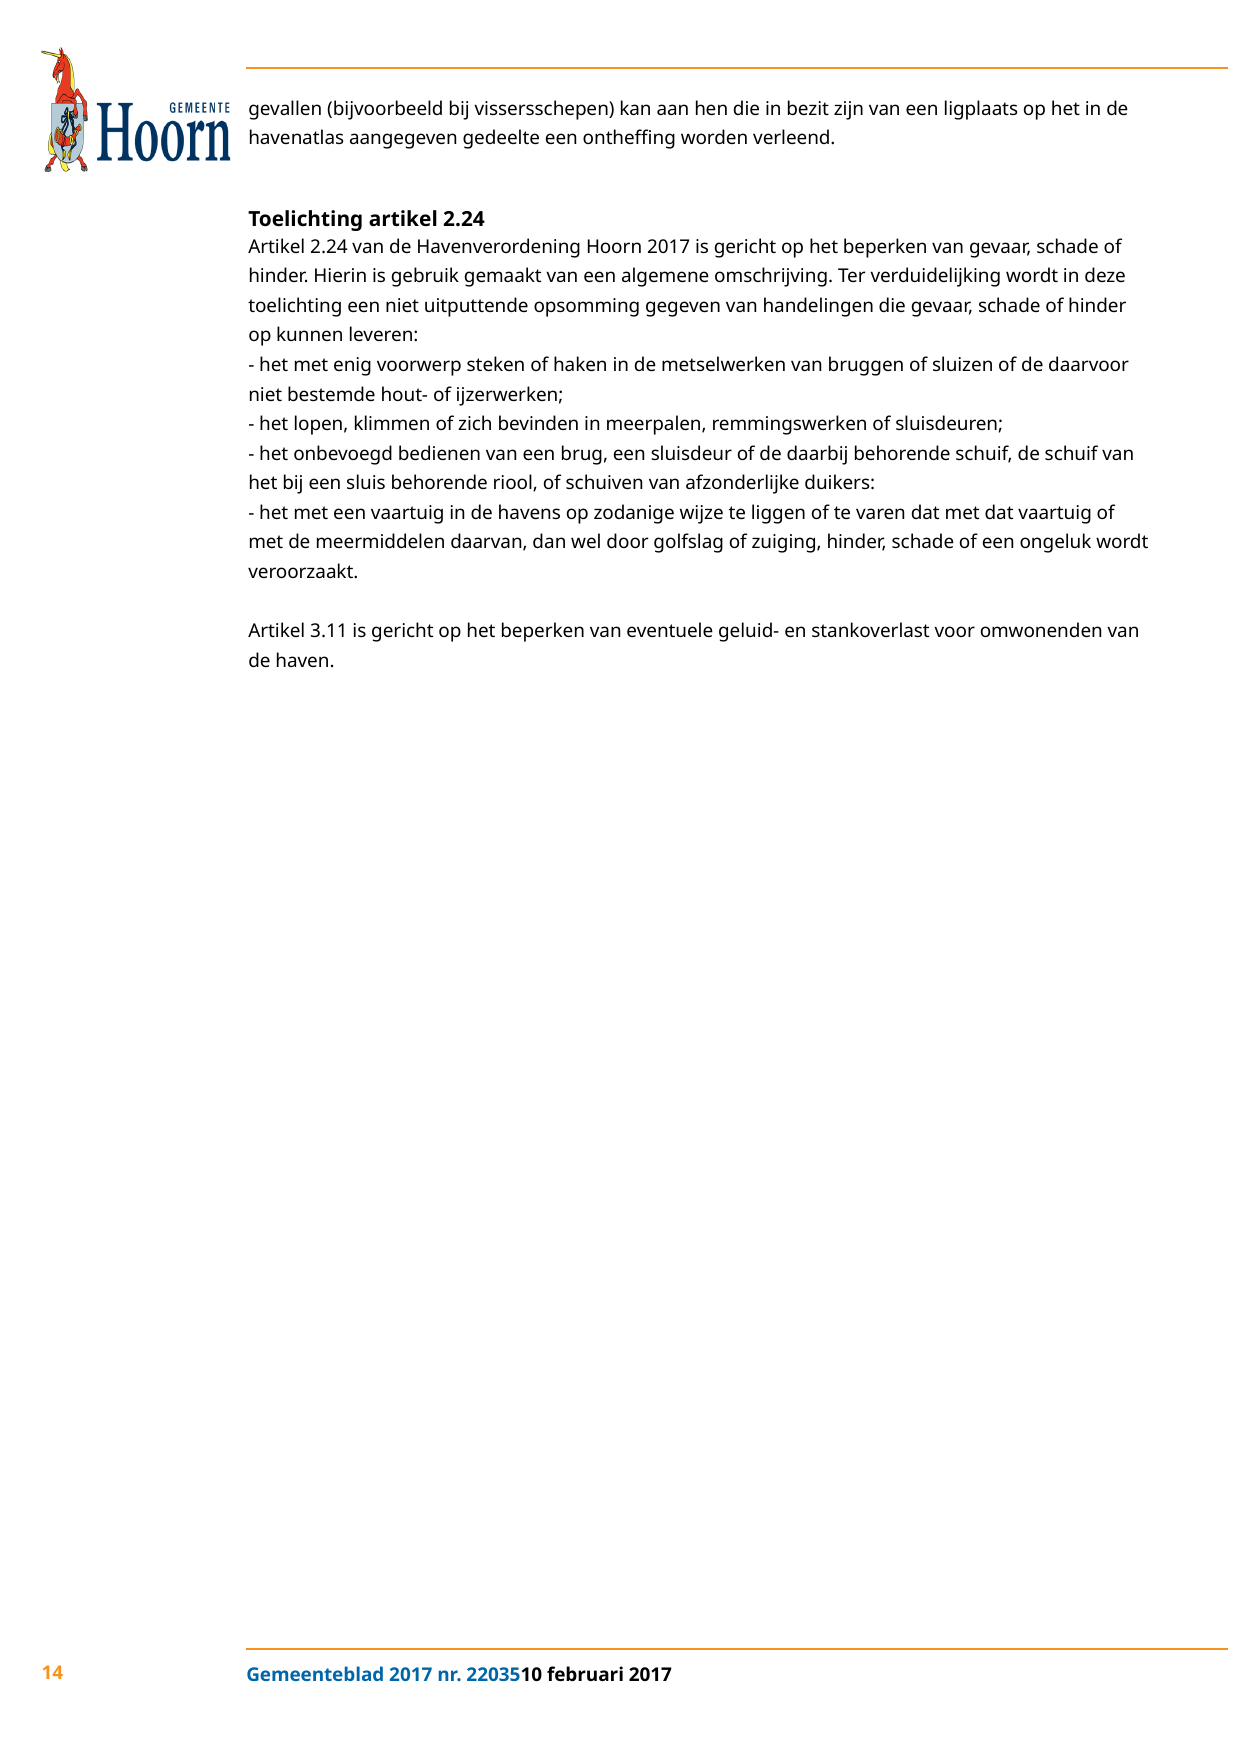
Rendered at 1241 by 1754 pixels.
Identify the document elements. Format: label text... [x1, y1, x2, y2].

text - het met enig voorwerp steken of haken in de metselwerken van bruggen of sluizen of de daarvoor niet bestemde hout- of ijzerwerken; [248, 351, 1152, 406]
text Toelichting artikel 2.24 [248, 204, 1152, 233]
picture [41, 47, 231, 172]
text - het lopen, klimmen of zich bevinden in meerpalen, remmingswerken of sluisdeuren; [248, 410, 1152, 436]
text - het met een vaartuig in de havens op zodanige wijze te liggen of te varen dat met dat vaartuig of met de meermiddelen daarvan, dan wel door golfslag of zuiging, hinder, schade of een ongeluk wordt veroorzaakt. [248, 499, 1152, 584]
text gevallen (bijvoorbeeld bij vissersschepen) kan aan hen die in bezit zijn van een ligplaats op het in de havenatlas aangegeven gedeelte een ontheffing worden verleend. [248, 95, 1152, 150]
text Artikel 3.11 is gericht op het beperken van eventuele geluid- en stankoverlast voor omwonenden van de haven. [248, 617, 1152, 673]
text - het onbevoegd bedienen van een brug, een sluisdeur of de daarbij behorende schuif, de schuif van het bij een sluis behorende riool, of schuiven van afzonderlijke duikers: [248, 440, 1152, 495]
text Artikel 2.24 van de Havenverordening Hoorn 2017 is gericht op het beperken van gevaar, schade of hinder. Hierin is gebruik gemaakt van een algemene omschrijving. Ter verduidelijking wordt in deze toelichting een niet uitputtende opsomming gegeven van handelingen die gevaar, schade of hinder op kunnen leveren: [248, 233, 1152, 347]
